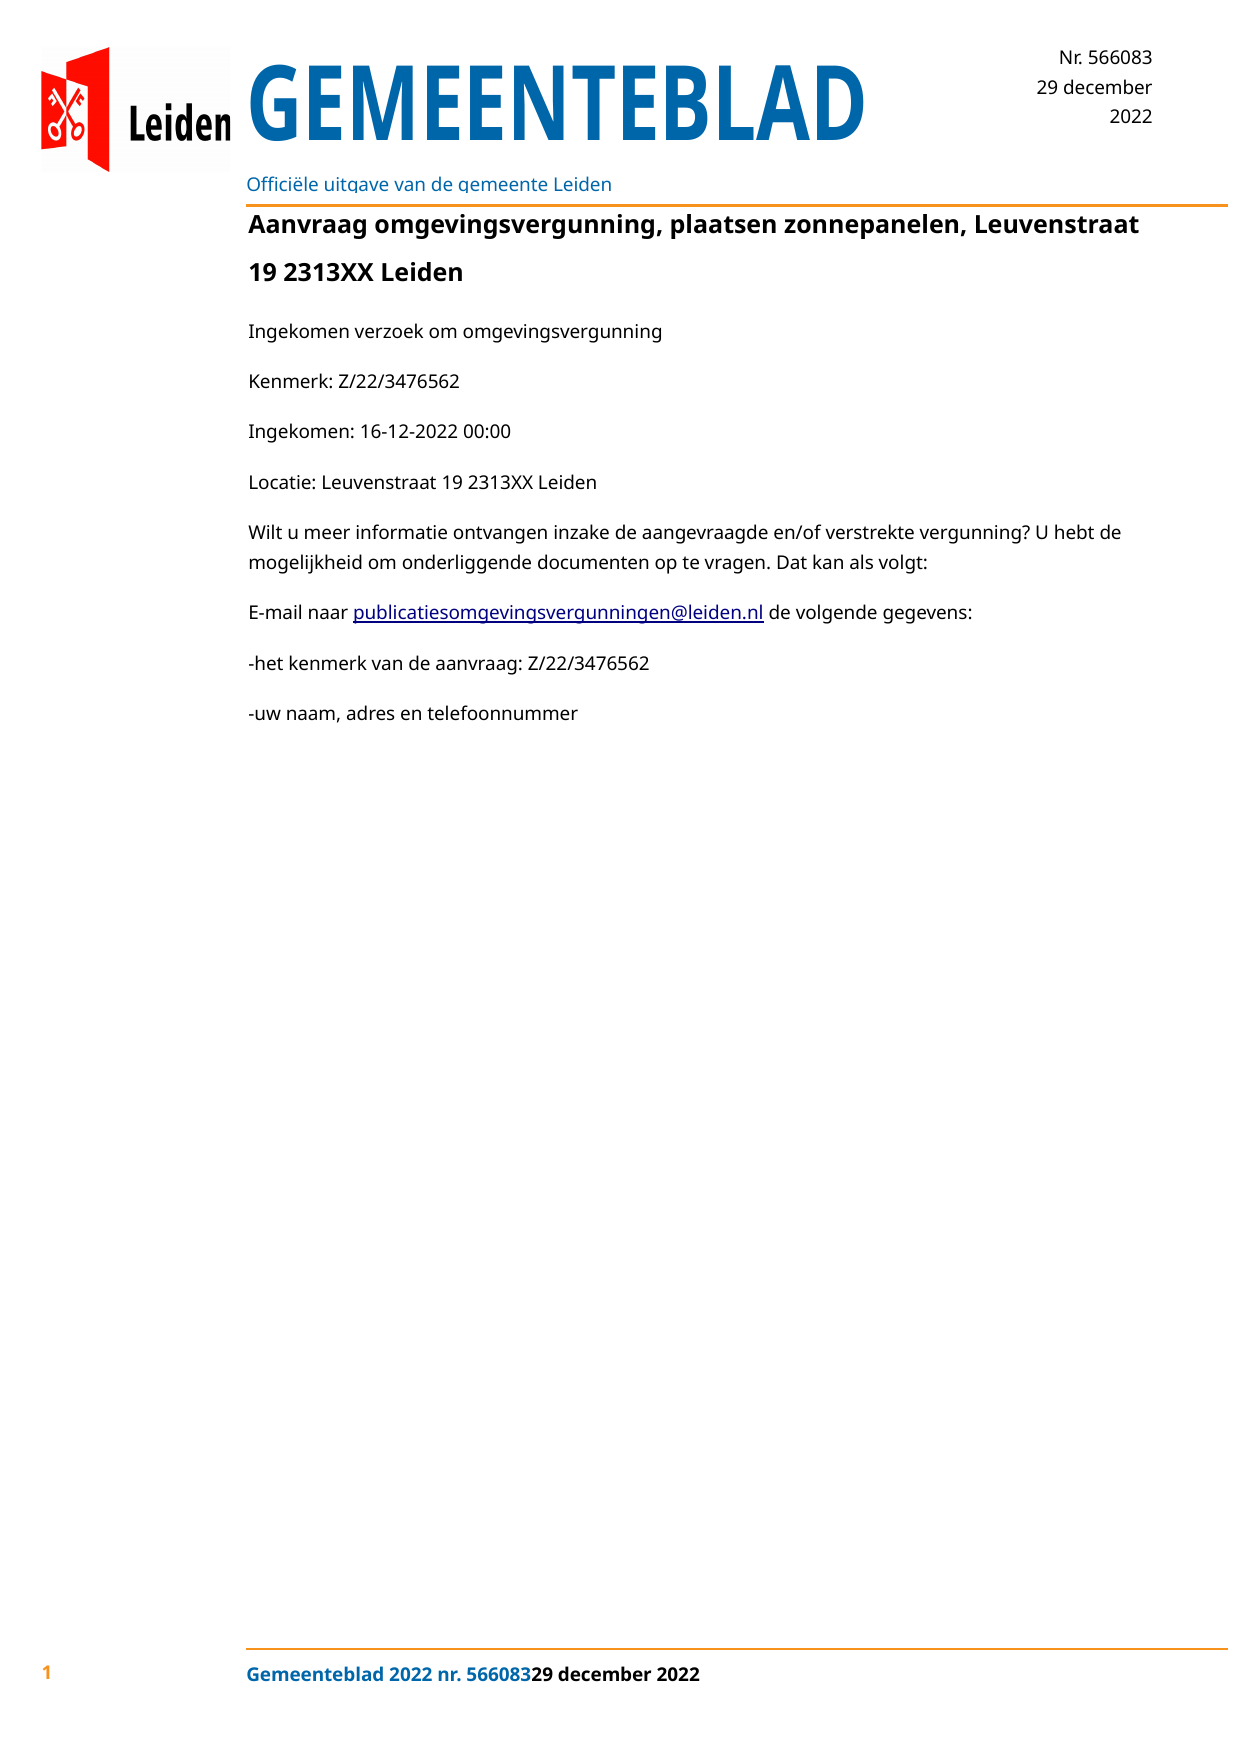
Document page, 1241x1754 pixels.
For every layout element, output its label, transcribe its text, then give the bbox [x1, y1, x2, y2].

text Wilt u meer informatie ontvangen inzake de aangevraagde en/of verstrekte vergunning? U hebt de mogelijkheid om onderliggende documenten op te vragen. Dat kan als volgt: [248, 519, 1152, 575]
text Ingekomen verzoek om omgevingsvergunning [248, 318, 1152, 344]
text Kenmerk: Z/22/3476562 [248, 368, 1152, 394]
text -het kenmerk van de aanvraag: Z/22/3476562 [248, 650, 1152, 676]
text Ingekomen: 16-12-2022 00:00 [248, 419, 1152, 444]
text E-mail naar publicatiesomgevingsvergunningen@leiden.nl de volgende gegevens: [248, 599, 1152, 625]
text -uw naam, adres en telefoonnummer [248, 700, 1152, 726]
picture [41, 47, 231, 172]
text Aanvraag omgevingsvergunning, plaatsen zonnepanelen, Leuvenstraat 19 2313XX Leiden [248, 207, 1152, 288]
text Locatie: Leuvenstraat 19 2313XX Leiden [248, 469, 1152, 495]
